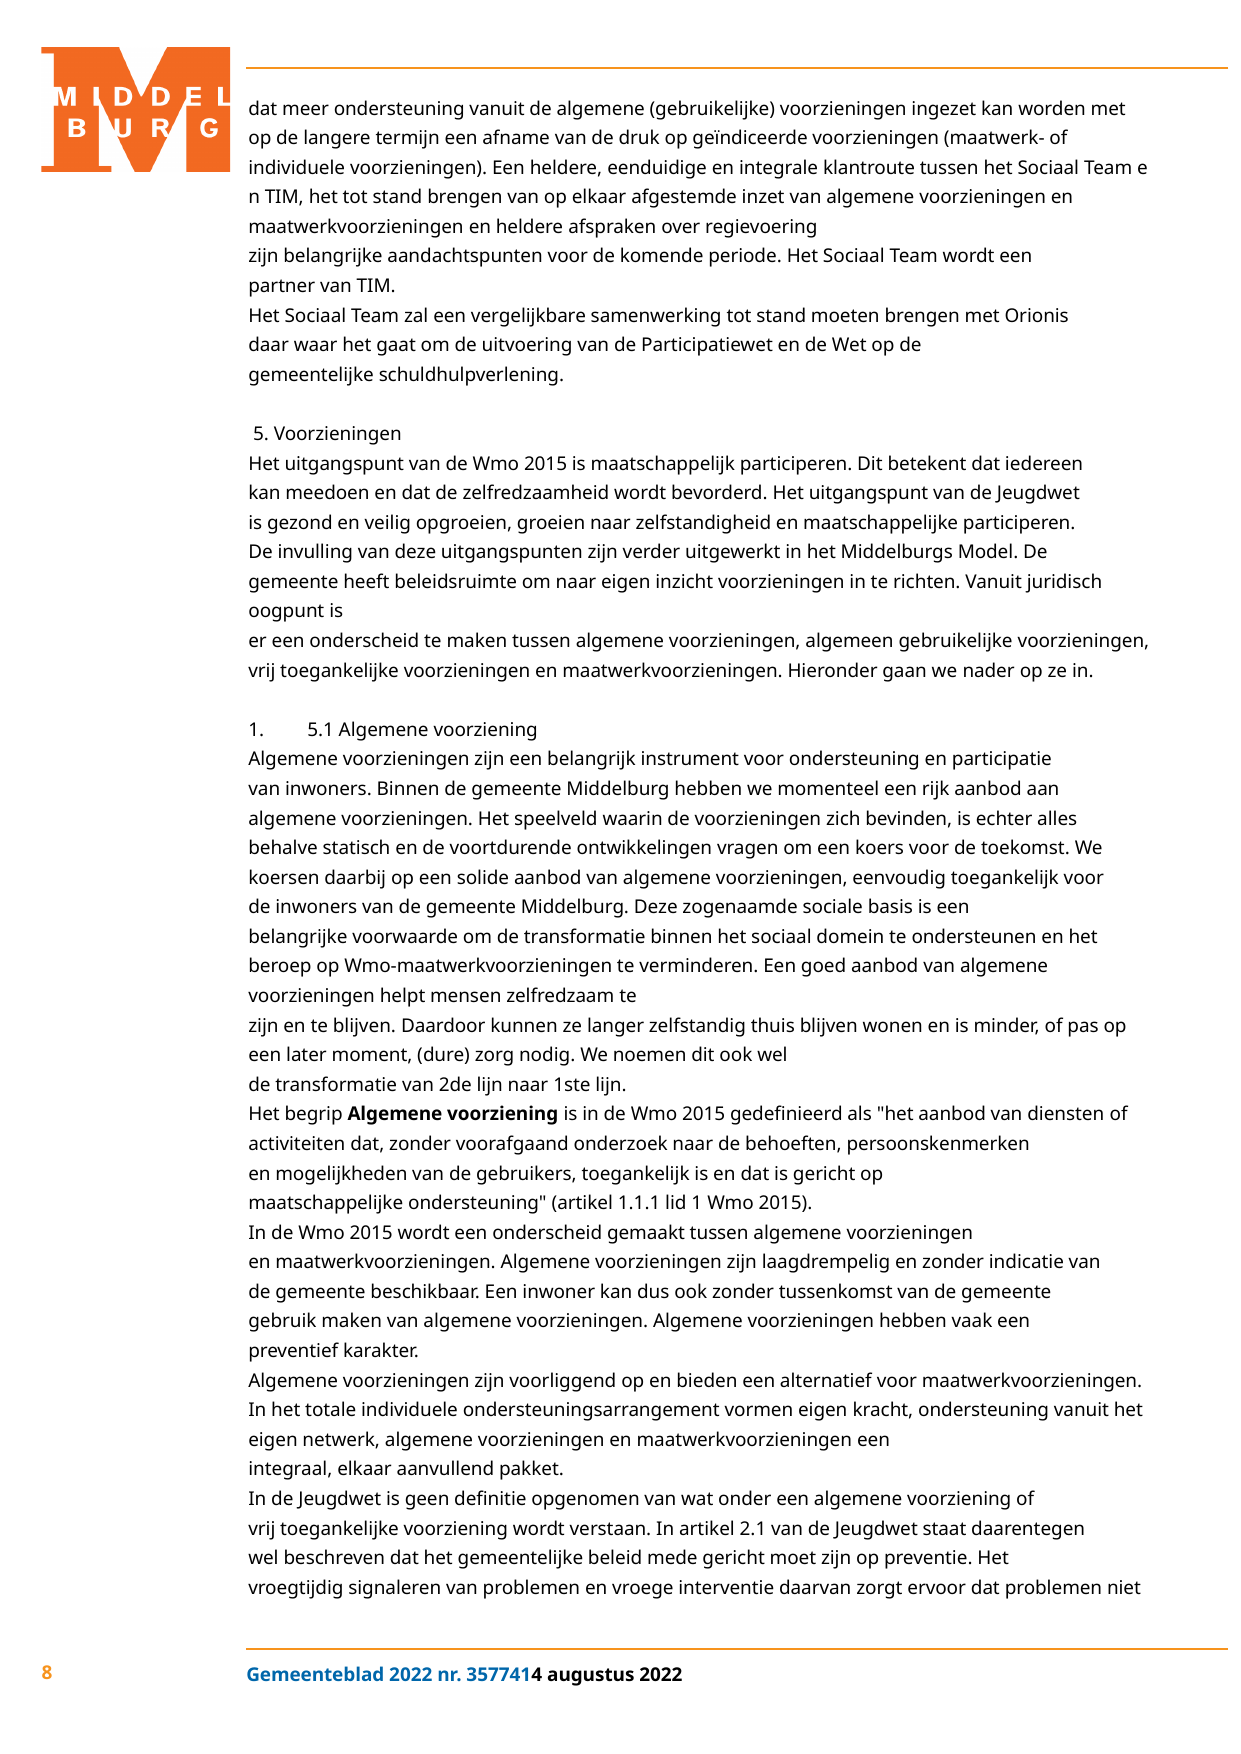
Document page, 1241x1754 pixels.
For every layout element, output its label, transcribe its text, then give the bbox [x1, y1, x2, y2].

picture [41, 47, 231, 172]
text Het uitgangspunt van de Wmo 2015 is maatschappelijk participeren. Dit betekent dat iedereen kan meedoen en dat de zelfredzaamheid wordt bevorderd. Het uitgangspunt van de Jeugdwet is gezond en veilig opgroeien, groeien naar zelfstandigheid en maatschappelijke participeren. De invulling van deze uitgangspunten zijn verder uitgewerkt in het Middelburgs Model. De gemeente heeft beleidsruimte om naar eigen inzicht voorzieningen in te richten. Vanuit juridisch oogpunt is er een onderscheid te maken tussen algemene voorzieningen, algemeen gebruikelijke voorzieningen, vrij toegankelijke voorzieningen en maatwerkvoorzieningen. Hieronder gaan we nader op ze in. [248, 450, 1152, 683]
list 5.1 Algemene voorziening [248, 716, 1152, 742]
text Algemene voorzieningen zijn voorliggend op en bieden een alternatief voor maatwerkvoorzieningen. In het totale individuele ondersteuningsarrangement vormen eigen kracht, ondersteuning vanuit het eigen netwerk, algemene voorzieningen en maatwerkvoorzieningen een integraal, elkaar aanvullend pakket. [248, 1367, 1152, 1481]
text Algemene voorzieningen zijn een belangrijk instrument voor ondersteuning en participatie van inwoners. Binnen de gemeente Middelburg hebben we momenteel een rijk aanbod aan algemene voorzieningen. Het speelveld waarin de voorzieningen zich bevinden, is echter alles behalve statisch en de voortdurende ontwikkelingen vragen om een koers voor de toekomst. We koersen daarbij op een solide aanbod van algemene voorzieningen, eenvoudig toegankelijk voor de inwoners van de gemeente Middelburg. Deze zogenaamde sociale basis is een belangrijke voorwaarde om de transformatie binnen het sociaal domein te ondersteunen en het beroep op Wmo-maatwerkvoorzieningen te verminderen. Een goed aanbod van algemene voorzieningen helpt mensen zelfredzaam te zijn en te blijven. Daardoor kunnen ze langer zelfstandig thuis blijven wonen en is minder, of pas op een later moment, (dure) zorg nodig. We noemen dit ook wel de transformatie van 2de lijn naar 1ste lijn. [248, 746, 1152, 1097]
text In de Jeugdwet is geen definitie opgenomen van wat onder een algemene voorziening of vrij toegankelijke voorziening wordt verstaan. In artikel 2.1 van de Jeugdwet staat daarentegen wel beschreven dat het gemeentelijke beleid mede gericht moet zijn op preventie. Het vroegtijdig signaleren van problemen en vroege interventie daarvan zorgt ervoor dat problemen niet [248, 1485, 1152, 1600]
text In de Wmo 2015 wordt een onderscheid gemaakt tussen algemene voorzieningen en maatwerkvoorzieningen. Algemene voorzieningen zijn laagdrempelig en zonder indicatie van de gemeente beschikbaar. Een inwoner kan dus ook zonder tussenkomst van de gemeente gebruik maken van algemene voorzieningen. Algemene voorzieningen hebben vaak een preventief karakter. [248, 1219, 1152, 1363]
text Het begrip Algemene voorziening is in de Wmo 2015 gedefinieerd als "het aanbod van diensten of activiteiten dat, zonder voorafgaand onderzoek naar de behoeften, persoonskenmerken en mogelijkheden van de gebruikers, toegankelijk is en dat is gericht op maatschappelijke ondersteuning" (artikel 1.1.1 lid 1 Wmo 2015). [248, 1101, 1152, 1215]
text dat meer ondersteuning vanuit de algemene (gebruikelijke) voorzieningen ingezet kan worden met op de langere termijn een afname van de druk op geïndiceerde voorzieningen (maatwerk- of individuele voorzieningen). Een heldere, eenduidige en integrale klantroute tussen het Sociaal Team en TIM, het tot stand brengen van op elkaar afgestemde inzet van algemene voorzieningen en maatwerkvoorzieningen en heldere afspraken over regievoering [248, 95, 1152, 239]
text zijn belangrijke aandachtspunten voor de komende periode. Het Sociaal Team wordt een partner van TIM. [248, 243, 1152, 298]
text 5. Voorzieningen [248, 420, 1152, 446]
text Het Sociaal Team zal een vergelijkbare samenwerking tot stand moeten brengen met Orionis daar waar het gaat om de uitvoering van de Participatiewet en de Wet op de gemeentelijke schuldhulpverlening. [248, 302, 1152, 387]
